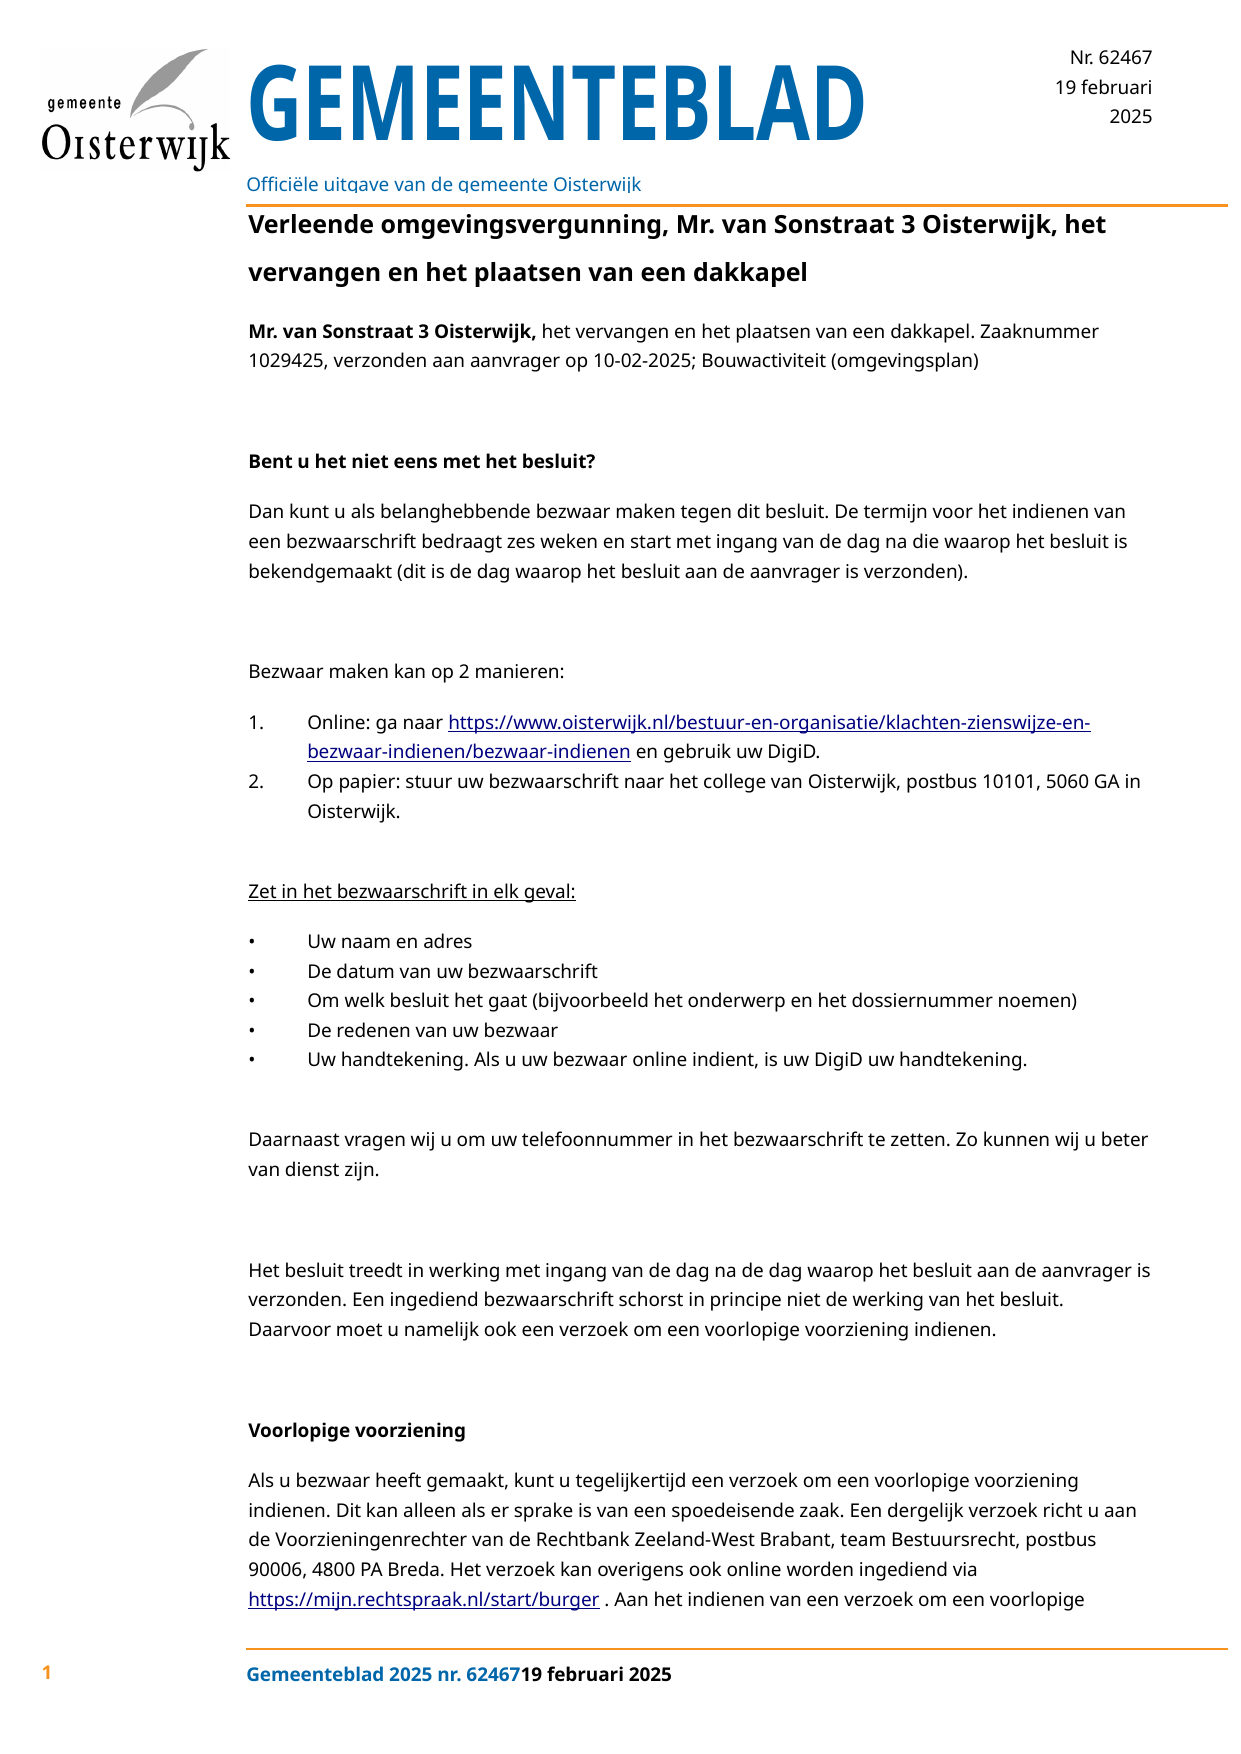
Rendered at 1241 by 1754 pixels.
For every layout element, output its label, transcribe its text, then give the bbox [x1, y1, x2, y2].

list De datum van uw bezwaarschrift [248, 958, 1152, 984]
list De redenen van uw bezwaar [248, 1017, 1152, 1043]
text Zet in het bezwaarschrift in elk geval: [248, 878, 1152, 904]
text Bent u het niet eens met het besluit? [248, 448, 1152, 474]
text Mr. van Sonstraat 3 Oisterwijk, het vervangen en het plaatsen van een dakkapel. Zaaknummer 1029425, verzonden aan aanvrager op 10-02-2025; Bouwactiviteit (omgevingsplan) [248, 318, 1152, 373]
list Uw handtekening. Als u uw bezwaar online indient, is uw DigiD uw handtekening. [248, 1047, 1152, 1072]
text Als u bezwaar heeft gemaakt, kunt u tegelijkertijd een verzoek om een voorlopige voorziening indienen. Dit kan alleen als er sprake is van een spoedeisende zaak. Een dergelijk verzoek richt u aan de Voorzieningenrechter van de Rechtbank Zeeland-West Brabant, team Bestuursrecht, postbus 90006, 4800 PA Breda. Het verzoek kan overigens ook online worden ingediend via https://mijn.rechtspraak.nl/start/burger . Aan het indienen van een verzoek om een voorlopige [248, 1467, 1152, 1612]
list Uw naam en adres [248, 928, 1152, 954]
list Online: ga naar https://www.oisterwijk.nl/bestuur-en-organisatie/klachten-zienswijze-en-bezwaar-indienen/bezwaar-indienen en gebruik uw DigiD. [248, 709, 1152, 764]
list Om welk besluit het gaat (bijvoorbeeld het onderwerp en het dossiernummer noemen) [248, 987, 1152, 1013]
text Bezwaar maken kan op 2 manieren: [248, 659, 1152, 684]
text Voorlopige voorziening [248, 1417, 1152, 1443]
text Het besluit treedt in werking met ingang van de dag na de dag waarop het besluit aan de aanvrager is verzonden. Een ingediend bezwaarschrift schorst in principe niet de werking van het besluit. Daarvoor moet u namelijk ook een verzoek om een voorlopige voorziening indienen. [248, 1257, 1152, 1342]
picture [41, 47, 231, 172]
list Op papier: stuur uw bezwaarschrift naar het college van Oisterwijk, postbus 10101, 5060 GA in Oisterwijk. [248, 768, 1152, 824]
text Verleende omgevingsvergunning, Mr. van Sonstraat 3 Oisterwijk, het vervangen en het plaatsen van een dakkapel [248, 207, 1152, 288]
text Daarnaast vragen wij u om uw telefoonnummer in het bezwaarschrift te zetten. Zo kunnen wij u beter van dienst zijn. [248, 1127, 1152, 1182]
text Dan kunt u als belanghebbende bezwaar maken tegen dit besluit. De termijn voor het indienen van een bezwaarschrift bedraagt zes weken en start met ingang van de dag na die waarop het besluit is bekendgemaakt (dit is de dag waarop het besluit aan de aanvrager is verzonden). [248, 499, 1152, 584]
